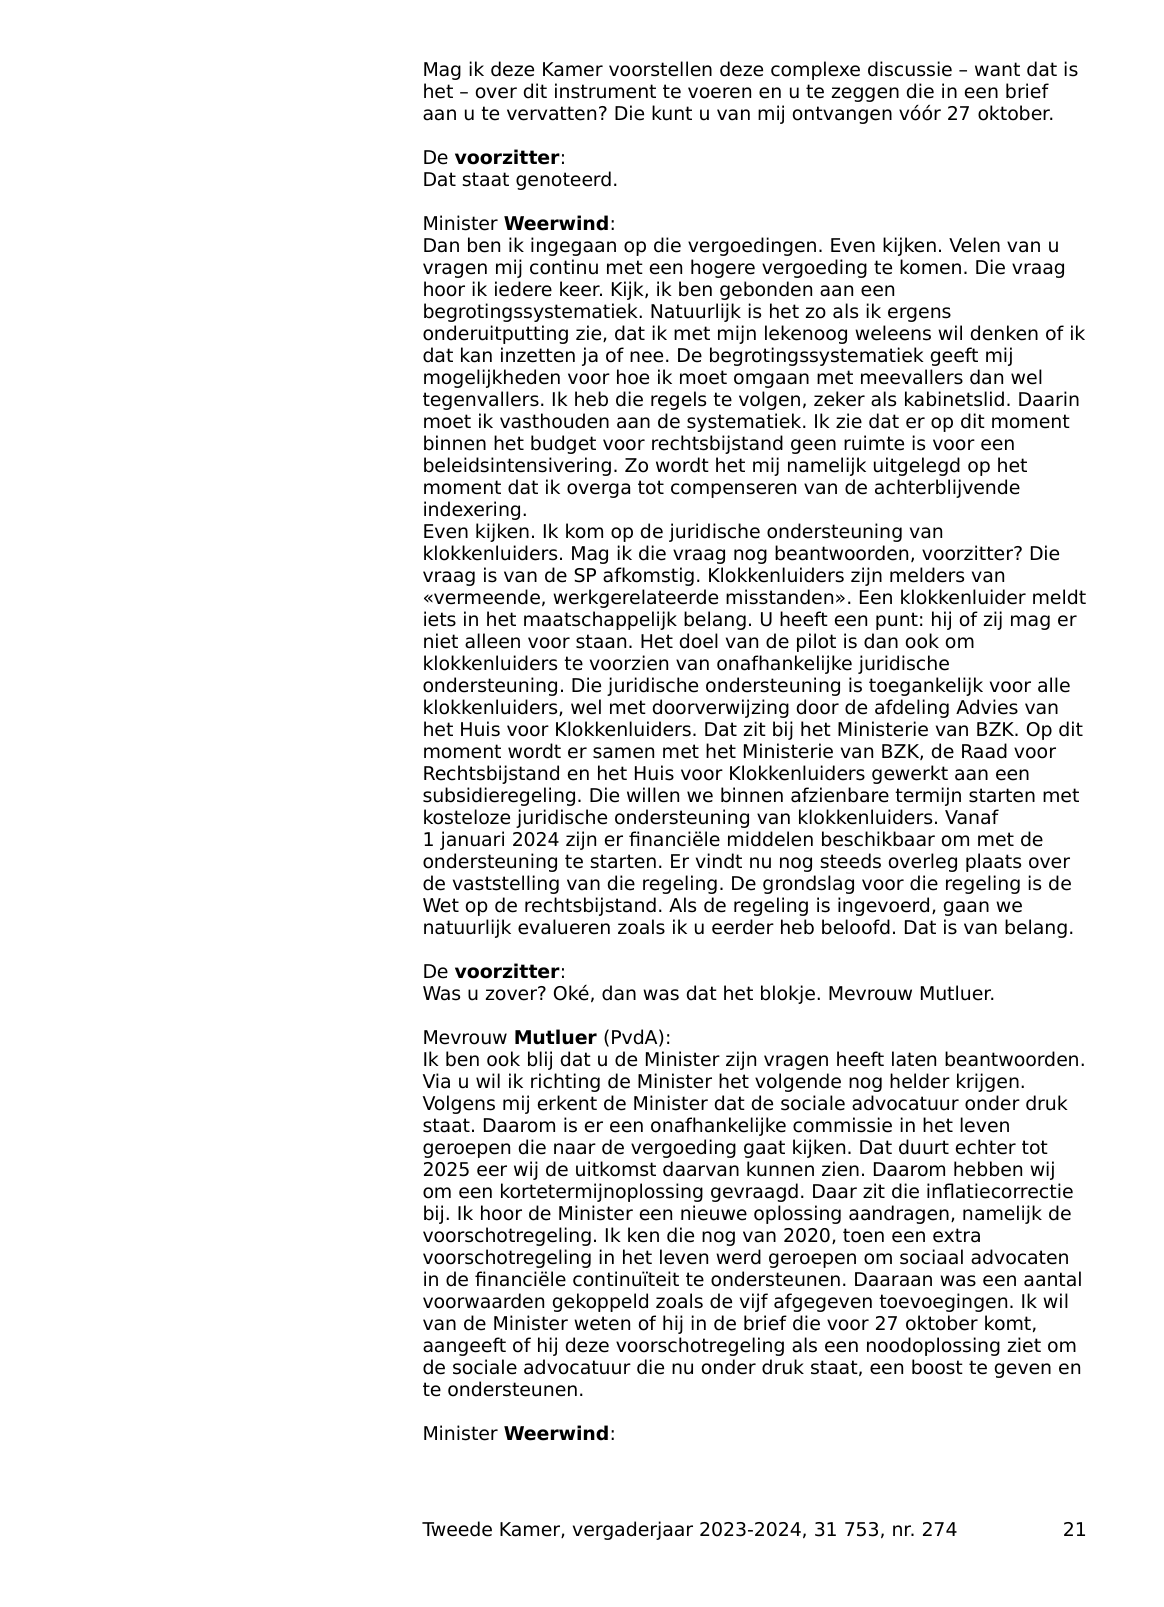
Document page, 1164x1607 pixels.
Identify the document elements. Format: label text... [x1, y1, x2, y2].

text Even kijken. Ik kom op de juridische ondersteuning van klokkenluiders. Mag ik die vraag nog beantwoorden, voorzitter? Die vraag is van de SP afkomstig. Klokkenluiders zijn melders van «vermeende, werkgerelateerde misstanden». Een klokkenluider meldt iets in het maatschappelijk belang. U heeft een punt: hij of zij mag er niet alleen voor staan. Het doel van de pilot is dan ook om klokkenluiders te voorzien van onafhankelijke juridische ondersteuning. Die juridische ondersteuning is toegankelijk voor alle klokkenluiders, wel met doorverwijzing door de afdeling Advies van het Huis voor Klokkenluiders. Dat zit bij het Ministerie van BZK. Op dit moment wordt er samen met het Ministerie van BZK, de Raad voor Rechtsbijstand en het Huis voor Klokkenluiders gewerkt aan een subsidieregeling. Die willen we binnen afzienbare termijn starten met kosteloze juridische ondersteuning van klokkenluiders. Vanaf 1 januari 2024 zijn er financiële middelen beschikbaar om met de ondersteuning te starten. Er vindt nu nog steeds overleg plaats over de vaststelling van die regeling. De grondslag voor die regeling is de Wet op de rechtsbijstand. Als de regeling is ingevoerd, gaan we natuurlijk evalueren zoals ik u eerder heb beloofd. Dat is van belang. [422, 521, 1087, 939]
text Ik ben ook blij dat u de Minister zijn vragen heeft laten beantwoorden. Via u wil ik richting de Minister het volgende nog helder krijgen. Volgens mij erkent de Minister dat de sociale advocatuur onder druk staat. Daarom is er een onafhankelijke commissie in het leven geroepen die naar de vergoeding gaat kijken. Dat duurt echter tot 2025 eer wij de uitkomst daarvan kunnen zien. Daarom hebben wij om een kortetermijnoplossing gevraagd. Daar zit die inflatiecorrectie bij. Ik hoor de Minister een nieuwe oplossing aandragen, namelijk de voorschotregeling. Ik ken die nog van 2020, toen een extra voorschotregeling in het leven werd geroepen om sociaal advocaten in de financiële continuïteit te ondersteunen. Daaraan was een aantal voorwaarden gekoppeld zoals de vijf afgegeven toevoegingen. Ik wil van de Minister weten of hij in de brief die voor 27 oktober komt, aangeeft of hij deze voorschotregeling als een noodoplossing ziet om de sociale advocatuur die nu onder druk staat, een boost te geven en te ondersteunen. [422, 1049, 1087, 1401]
text Minister Weerwind: [422, 1423, 1087, 1445]
text Dan ben ik ingegaan op die vergoedingen. Even kijken. Velen van u vragen mij continu met een hogere vergoeding te komen. Die vraag hoor ik iedere keer. Kijk, ik ben gebonden aan een begrotingssystematiek. Natuurlijk is het zo als ik ergens onderuitputting zie, dat ik met mijn lekenoog weleens wil denken of ik dat kan inzetten ja of nee. De begrotingssystematiek geeft mij mogelijkheden voor hoe ik moet omgaan met meevallers dan wel tegenvallers. Ik heb die regels te volgen, zeker als kabinetslid. Daarin moet ik vasthouden aan de systematiek. Ik zie dat er op dit moment binnen het budget voor rechtsbijstand geen ruimte is voor een beleidsintensivering. Zo wordt het mij namelijk uitgelegd op het moment dat ik overga tot compenseren van de achterblijvende indexering. [422, 235, 1087, 521]
text Mevrouw Mutluer (PvdA): [422, 1027, 1087, 1049]
text De voorzitter: [422, 961, 1087, 983]
text Mag ik deze Kamer voorstellen deze complexe discussie – want dat is het – over dit instrument te voeren en u te zeggen die in een brief aan u te vervatten? Die kunt u van mij ontvangen vóór 27 oktober. [422, 59, 1087, 125]
text De voorzitter: [422, 147, 1087, 169]
text Dat staat genoteerd. [422, 169, 1087, 191]
text Was u zover? Oké, dan was dat het blokje. Mevrouw Mutluer. [422, 983, 1087, 1005]
text Minister Weerwind: [422, 213, 1087, 235]
